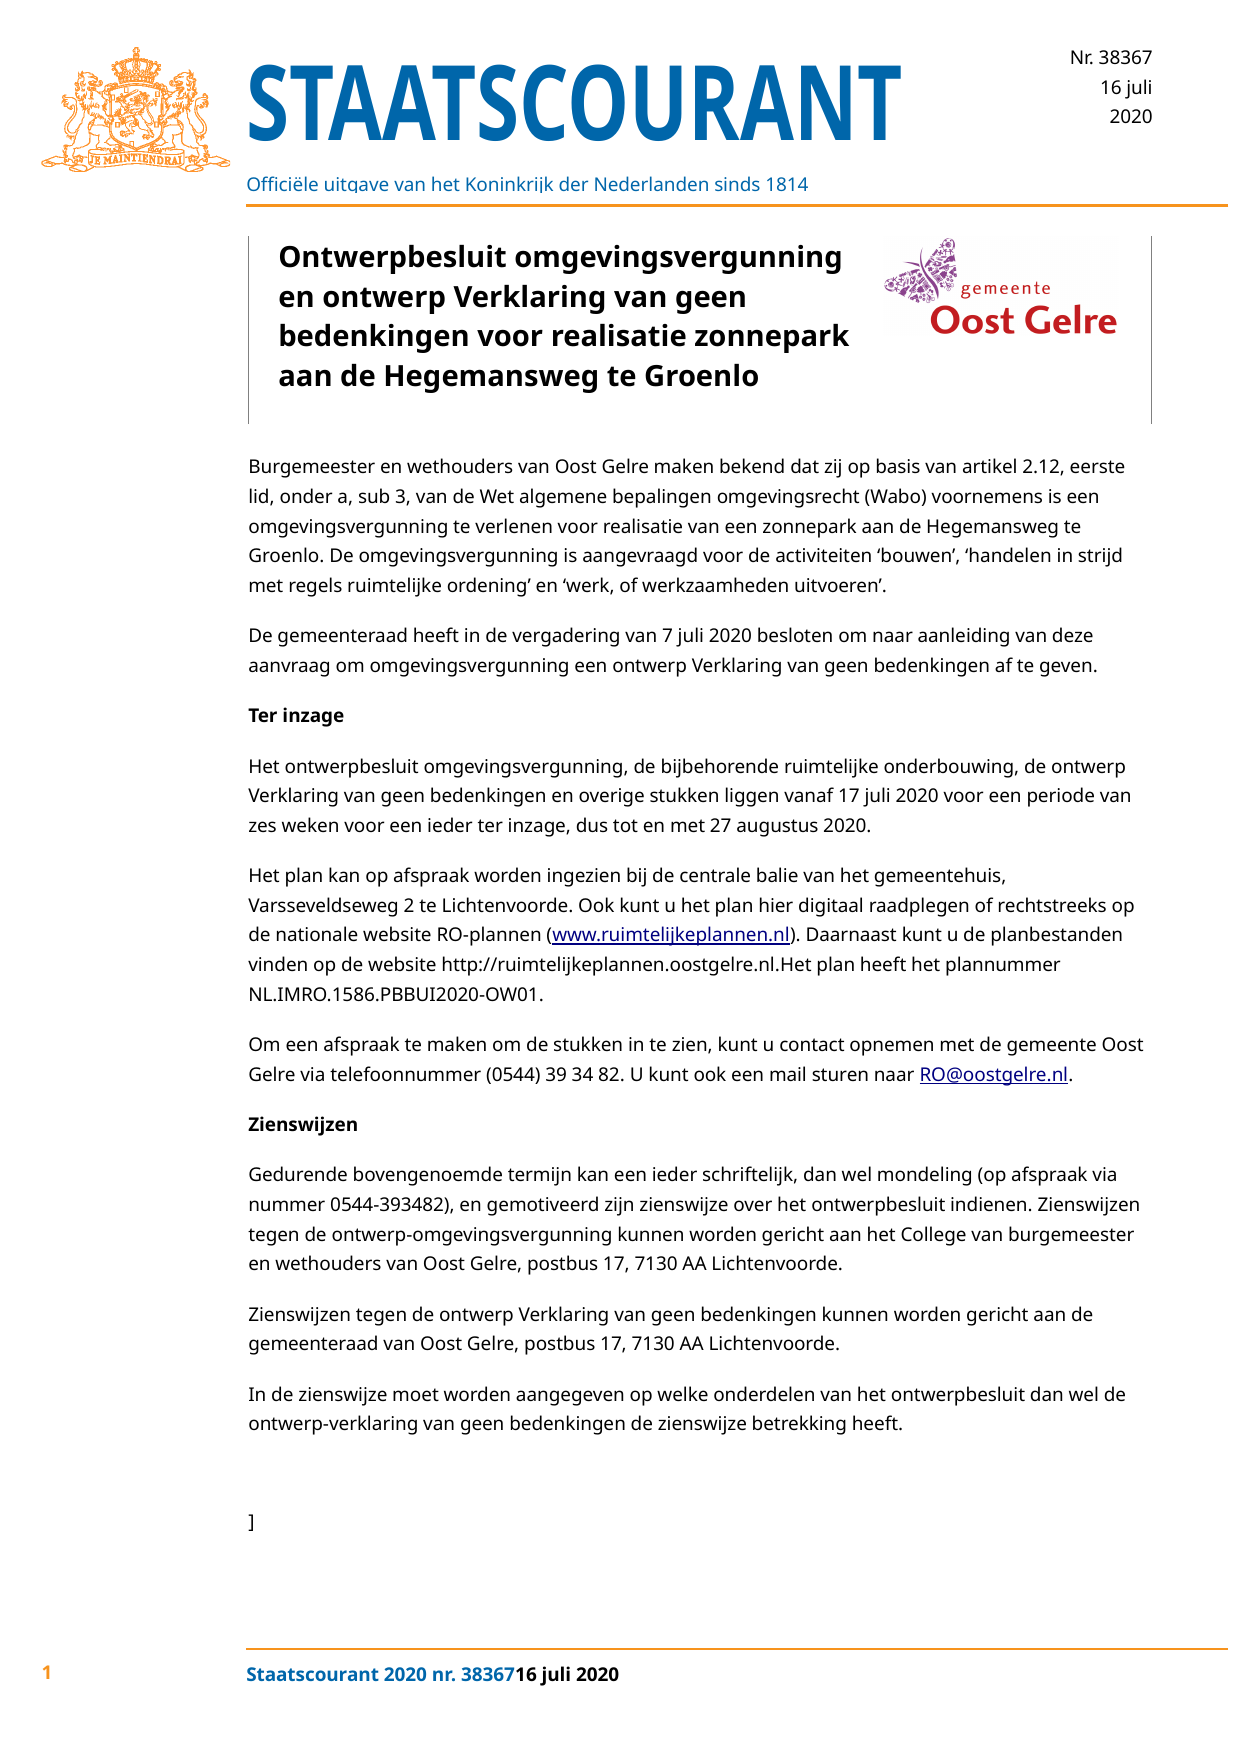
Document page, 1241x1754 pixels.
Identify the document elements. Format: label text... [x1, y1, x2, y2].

text Zienswijzen [248, 1111, 1152, 1137]
picture [41, 47, 231, 172]
text De gemeenteraad heeft in de vergadering van 7 juli 2020 besloten om naar aanleiding van deze aanvraag om omgevingsvergunning een ontwerp Verklaring van geen bedenkingen af te geven. [248, 622, 1152, 678]
text ] [248, 1508, 1152, 1534]
picture [882, 236, 1119, 336]
table_header [850, 236, 1151, 424]
text In de zienswijze moet worden aangegeven op welke onderdelen van het ontwerpbesluit dan wel de ontwerp-verklaring van geen bedenkingen de zienswijze betrekking heeft. [248, 1381, 1152, 1436]
text Het ontwerpbesluit omgevingsvergunning, de bijbehorende ruimtelijke onderbouwing, de ontwerp Verklaring van geen bedenkingen en overige stukken liggen vanaf 17 juli 2020 voor een periode van zes weken voor een ieder ter inzage, dus tot en met 27 augustus 2020. [248, 753, 1152, 838]
text Gedurende bovengenoemde termijn kan een ieder schriftelijk, dan wel mondeling (op afspraak via nummer 0544-393482), en gemotiveerd zijn zienswijze over het ontwerpbesluit indienen. Zienswijzen tegen de ontwerp-omgevingsvergunning kunnen worden gericht aan het College van burgemeester en wethouders van Oost Gelre, postbus 17, 7130 AA Lichtenvoorde. [248, 1162, 1152, 1276]
text Zienswijzen tegen de ontwerp Verklaring van geen bedenkingen kunnen worden gericht aan de gemeenteraad van Oost Gelre, postbus 17, 7130 AA Lichtenvoorde. [248, 1301, 1152, 1356]
text Ter inzage [248, 702, 1152, 728]
text Het plan kan op afspraak worden ingezien bij de centrale balie van het gemeentehuis, Varsseveldseweg 2 te Lichtenvoorde. Ook kunt u het plan hier digitaal raadplegen of rechtstreeks op de nationale website RO-plannen (www.ruimtelijkeplannen.nl). Daarnaast kunt u de planbestanden vinden op de website http://ruimtelijkeplannen.oostgelre.nl.Het plan heeft het plannummer NL.IMRO.1586.PBBUI2020-OW01. [248, 862, 1152, 1006]
table_header Ontwerpbesluit omgevingsvergunning en ontwerp Verklaring van geen bedenkingen voor realisatie zonnepark aan de Hegemansweg te Groenlo [249, 236, 850, 424]
text Burgemeester en wethouders van Oost Gelre maken bekend dat zij op basis van artikel 2.12, eerste lid, onder a, sub 3, van de Wet algemene bepalingen omgevingsrecht (Wabo) voornemens is een omgevingsvergunning te verlenen voor realisatie van een zonnepark aan de Hegemansweg te Groenlo. De omgevingsvergunning is aangevraagd voor de activiteiten ‘bouwen’, ‘handelen in strijd met regels ruimtelijke ordening’ en ‘werk, of werkzaamheden uitvoeren’. [248, 454, 1152, 598]
text Om een afspraak te maken om de stukken in te zien, kunt u contact opnemen met de gemeente Oost Gelre via telefoonnummer (0544) 39 34 82. U kunt ook een mail sturen naar RO@oostgelre.nl. [248, 1031, 1152, 1086]
